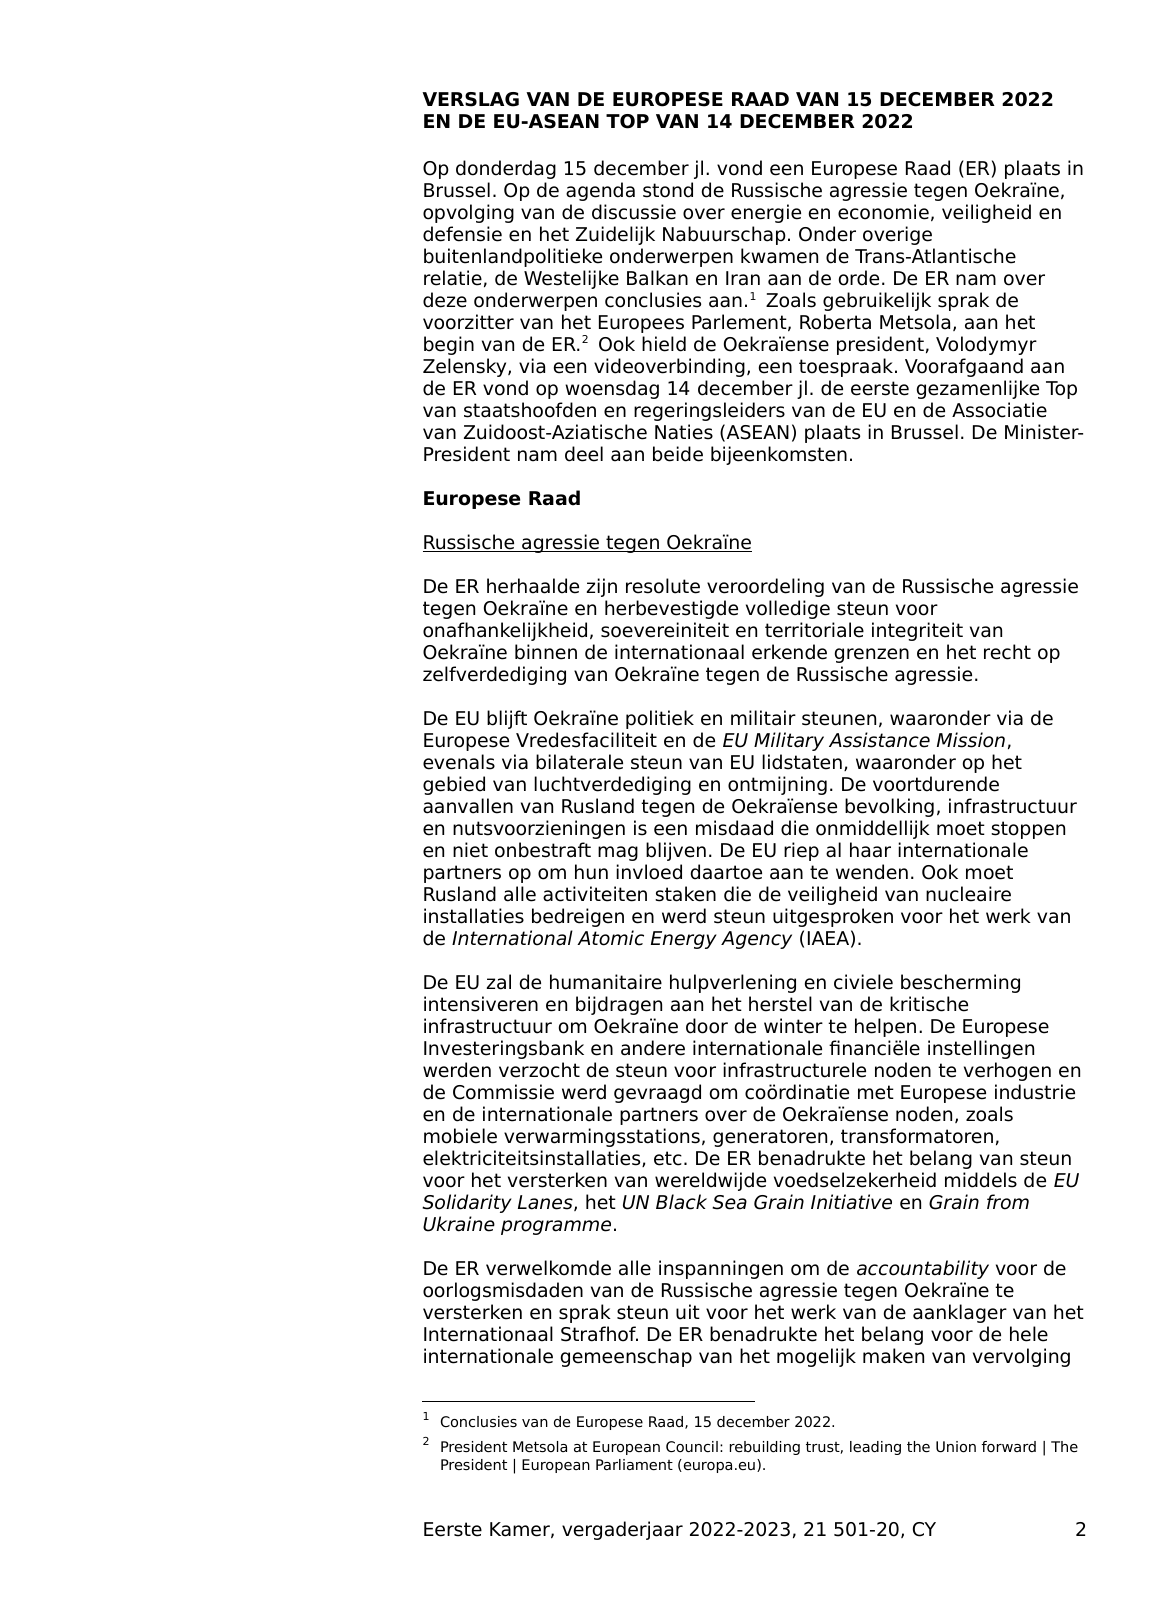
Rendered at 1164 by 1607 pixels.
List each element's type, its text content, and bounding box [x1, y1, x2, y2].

text De EU zal de humanitaire hulpverlening en civiele bescherming intensiveren en bijdragen aan het herstel van de kritische infrastructuur om Oekraïne door de winter te helpen. De Europese Investeringsbank en andere internationale financiële instellingen werden verzocht de steun voor infrastructurele noden te verhogen en de Commissie werd gevraagd om coördinatie met Europese industrie en de internationale partners over de Oekraïense noden, zoals mobiele verwarmingsstations, generatoren, transformatoren, elektriciteitsinstallaties, etc. De ER benadrukte het belang van steun voor het versterken van wereldwijde voedselzekerheid middels de EU Solidarity Lanes, het UN Black Sea Grain Initiative en Grain from Ukraine programme. [422, 972, 1087, 1236]
text De ER verwelkomde alle inspanningen om de accountability voor de oorlogsmisdaden van de Russische agressie tegen Oekraïne te versterken en sprak steun uit voor het werk van de aanklager van het Internationaal Strafhof. De ER benadrukte het belang voor de hele internationale gemeenschap van het mogelijk maken van vervolging [422, 1258, 1087, 1368]
subtitle Europese Raad [422, 488, 1087, 510]
subtitle Russische agressie tegen Oekraïne [422, 532, 1087, 554]
text Conclusies van de Europese Raad, 15 december 2022. [422, 1410, 1087, 1432]
text President Metsola at European Council: rebuilding trust, leading the Union forward | The President | European Parliament (europa.eu). [422, 1435, 1087, 1474]
text De ER herhaalde zijn resolute veroordeling van de Russische agressie tegen Oekraïne en herbevestigde volledige steun voor onafhankelijkheid, soevereiniteit en territoriale integriteit van Oekraïne binnen de internationaal erkende grenzen en het recht op zelfverdediging van Oekraïne tegen de Russische agressie. [422, 576, 1087, 686]
text Op donderdag 15 december jl. vond een Europese Raad (ER) plaats in Brussel. Op de agenda stond de Russische agressie tegen Oekraïne, opvolging van de discussie over energie en economie, veiligheid en defensie en het Zuidelijk Nabuurschap. Onder overige buitenlandpolitieke onderwerpen kwamen de Trans-Atlantische relatie, de Westelijke Balkan en Iran aan de orde. De ER nam over deze onderwerpen conclusies aan. Zoals gebruikelijk sprak de voorzitter van het Europees Parlement, Roberta Metsola, aan het begin van de ER. Ook hield de Oekraïense president, Volodymyr Zelensky, via een videoverbinding, een toespraak. Voorafgaand aan de ER vond op woensdag 14 december jl. de eerste gezamenlijke Top van staatshoofden en regeringsleiders van de EU en de Associatie van Zuidoost-Aziatische Naties (ASEAN) plaats in Brussel. De Minister-President nam deel aan beide bijeenkomsten. [422, 158, 1087, 466]
subtitle VERSLAG VAN DE EUROPESE RAAD VAN 15 DECEMBER 2022 EN DE EU-ASEAN TOP VAN 14 DECEMBER 2022 [422, 89, 1087, 133]
text De EU blijft Oekraïne politiek en militair steunen, waaronder via de Europese Vredesfaciliteit en de EU Military Assistance Mission, evenals via bilaterale steun van EU lidstaten, waaronder op het gebied van luchtverdediging en ontmijning. De voortdurende aanvallen van Rusland tegen de Oekraïense bevolking, infrastructuur en nutsvoorzieningen is een misdaad die onmiddellijk moet stoppen en niet onbestraft mag blijven. De EU riep al haar internationale partners op om hun invloed daartoe aan te wenden. Ook moet Rusland alle activiteiten staken die de veiligheid van nucleaire installaties bedreigen en werd steun uitgesproken voor het werk van de International Atomic Energy Agency (IAEA). [422, 708, 1087, 950]
